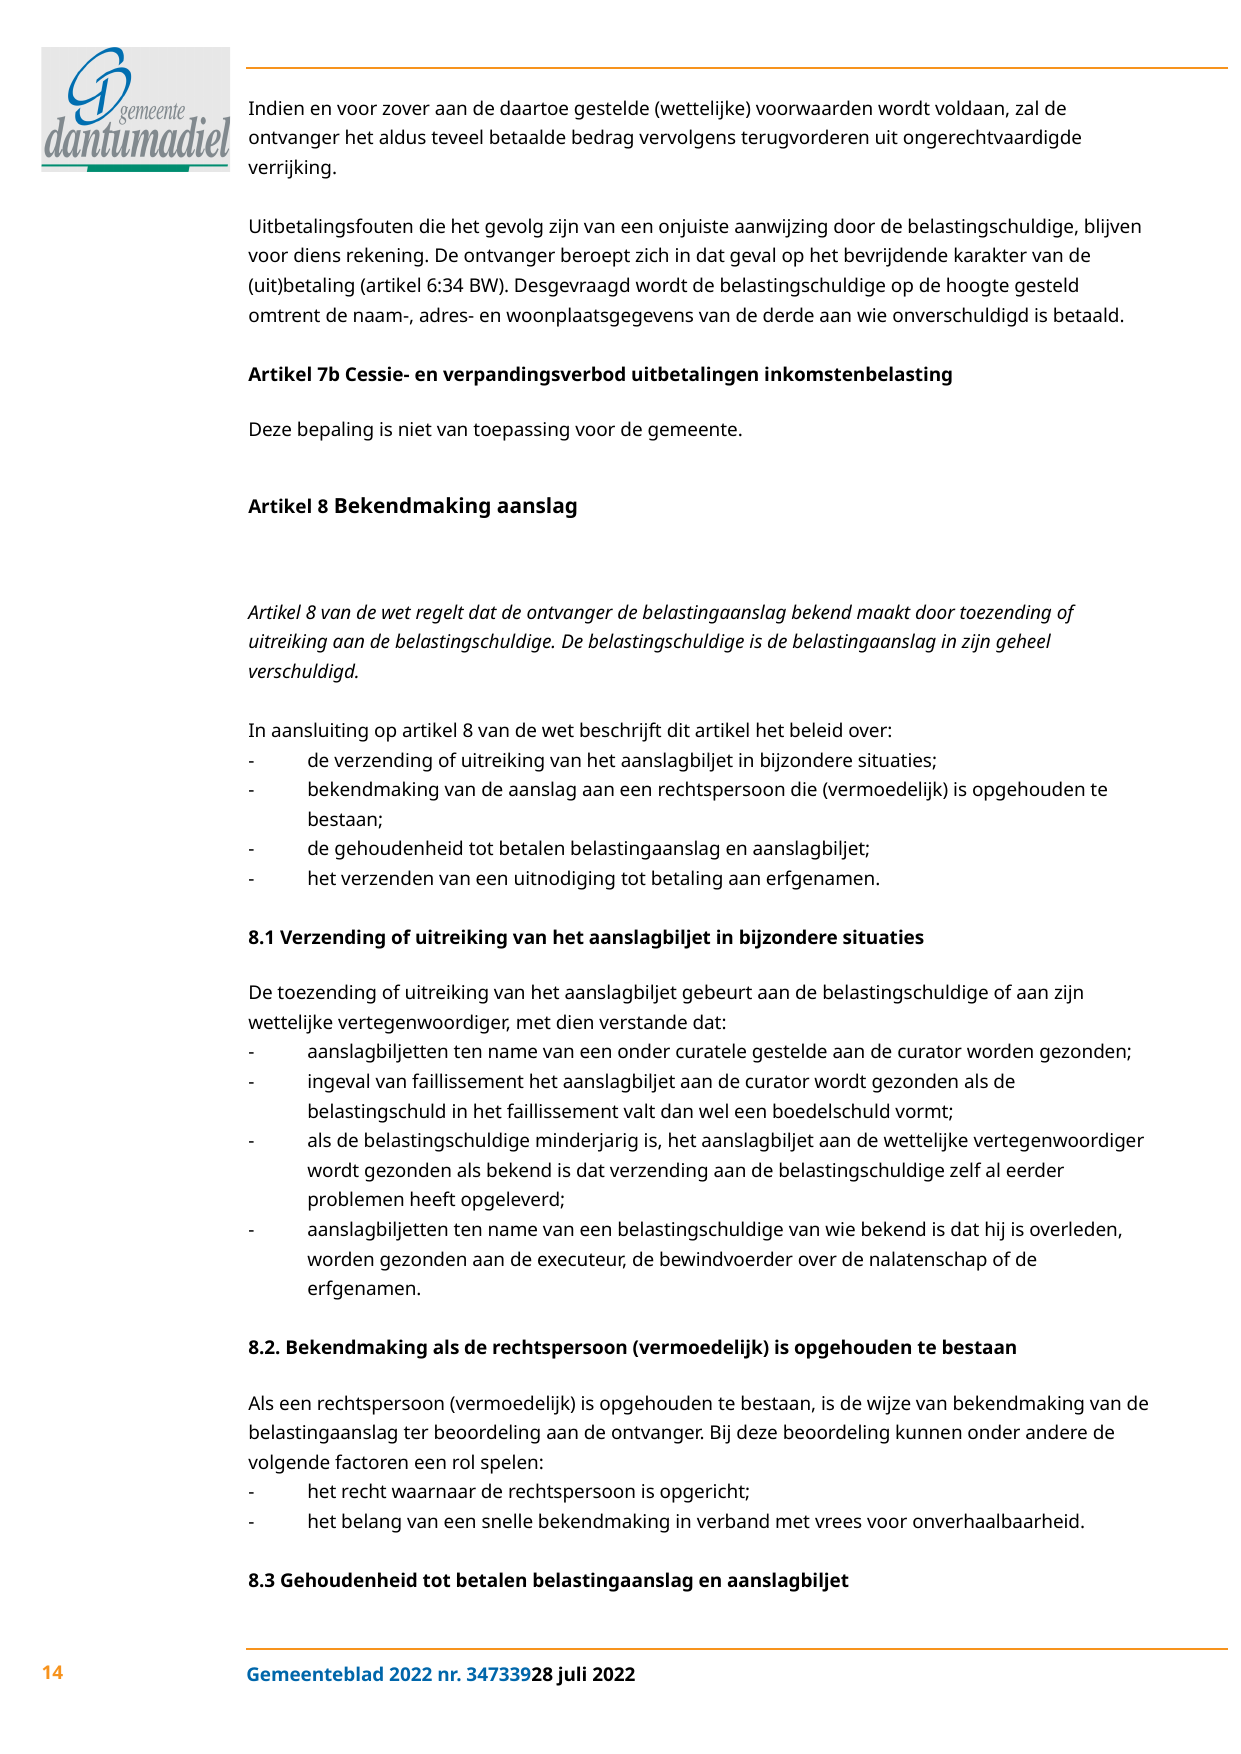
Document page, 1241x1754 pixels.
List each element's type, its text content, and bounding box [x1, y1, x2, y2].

text Als een rechtspersoon (vermoedelijk) is opgehouden te bestaan, is de wijze van bekendmaking van de belastingaanslag ter beoordeling aan de ontvanger. Bij deze beoordeling kunnen onder andere de volgende factoren een rol spelen: [248, 1390, 1152, 1475]
text In aansluiting op artikel 8 van de wet beschrijft dit artikel het beleid over: [248, 717, 1152, 743]
text Artikel 8 Bekendmaking aanslag [248, 492, 1152, 520]
list bekendmaking van de aanslag aan een rechtspersoon die (vermoedelijk) is opgehouden te bestaan; [248, 776, 1152, 832]
list het belang van een snelle bekendmaking in verband met vrees voor onverhaalbaarheid. [248, 1508, 1152, 1534]
text 8.3 Gehoudenheid tot betalen belastingaanslag en aanslagbiljet [248, 1567, 1152, 1593]
text Indien en voor zover aan de daartoe gestelde (wettelijke) voorwaarden wordt voldaan, zal de ontvanger het aldus teveel betaalde bedrag vervolgens terugvorderen uit ongerechtvaardigde verrijking. [248, 95, 1152, 180]
list de verzending of uitreiking van het aanslagbiljet in bijzondere situaties; [248, 747, 1152, 772]
list aanslagbiljetten ten name van een onder curatele gestelde aan de curator worden gezonden; [248, 1039, 1152, 1064]
list het verzenden van een uitnodiging tot betaling aan erfgenamen. [248, 865, 1152, 891]
list ingeval van faillissement het aanslagbiljet aan de curator wordt gezonden als de belastingschuld in het faillissement valt dan wel een boedelschuld vormt; [248, 1068, 1152, 1124]
text Artikel 7b Cessie- en verpandingsverbod uitbetalingen inkomstenbelasting [248, 361, 1152, 387]
list als de belastingschuldige minderjarig is, het aanslagbiljet aan de wettelijke vertegenwoordiger wordt gezonden als bekend is dat verzending aan de belastingschuldige zelf al eerder problemen heeft opgeleverd; [248, 1127, 1152, 1212]
list de gehoudenheid tot betalen belastingaanslag en aanslagbiljet; [248, 836, 1152, 861]
list aanslagbiljetten ten name van een belastingschuldige van wie bekend is dat hij is overleden, worden gezonden aan de executeur, de bewindvoerder over de nalatenschap of de erfgenamen. [248, 1216, 1152, 1301]
text Artikel 8 van de wet regelt dat de ontvanger de belastingaanslag bekend maakt door toezending of uitreiking aan de belastingschuldige. De belastingschuldige is de belastingaanslag in zijn geheel verschuldigd. [248, 599, 1152, 684]
text 8.2. Bekendmaking als de rechtspersoon (vermoedelijk) is opgehouden te bestaan [248, 1334, 1152, 1360]
picture [41, 47, 231, 172]
text Uitbetalingsfouten die het gevolg zijn van een onjuiste aanwijzing door de belastingschuldige, blijven voor diens rekening. De ontvanger beroept zich in dat geval op het bevrijdende karakter van de (uit)betaling (artikel 6:34 BW). Desgevraagd wordt de belastingschuldige op de hoogte gesteld omtrent de naam-, adres- en woonplaatsgegevens van de derde aan wie onverschuldigd is betaald. [248, 213, 1152, 328]
text Deze bepaling is niet van toepassing voor de gemeente. [248, 416, 1152, 442]
text 8.1 Verzending of uitreiking van het aanslagbiljet in bijzondere situaties [248, 924, 1152, 950]
list het recht waarnaar de rechtspersoon is opgericht; [248, 1479, 1152, 1504]
text De toezending of uitreiking van het aanslagbiljet gebeurt aan de belastingschuldige of aan zijn wettelijke vertegenwoordiger, met dien verstande dat: [248, 979, 1152, 1035]
